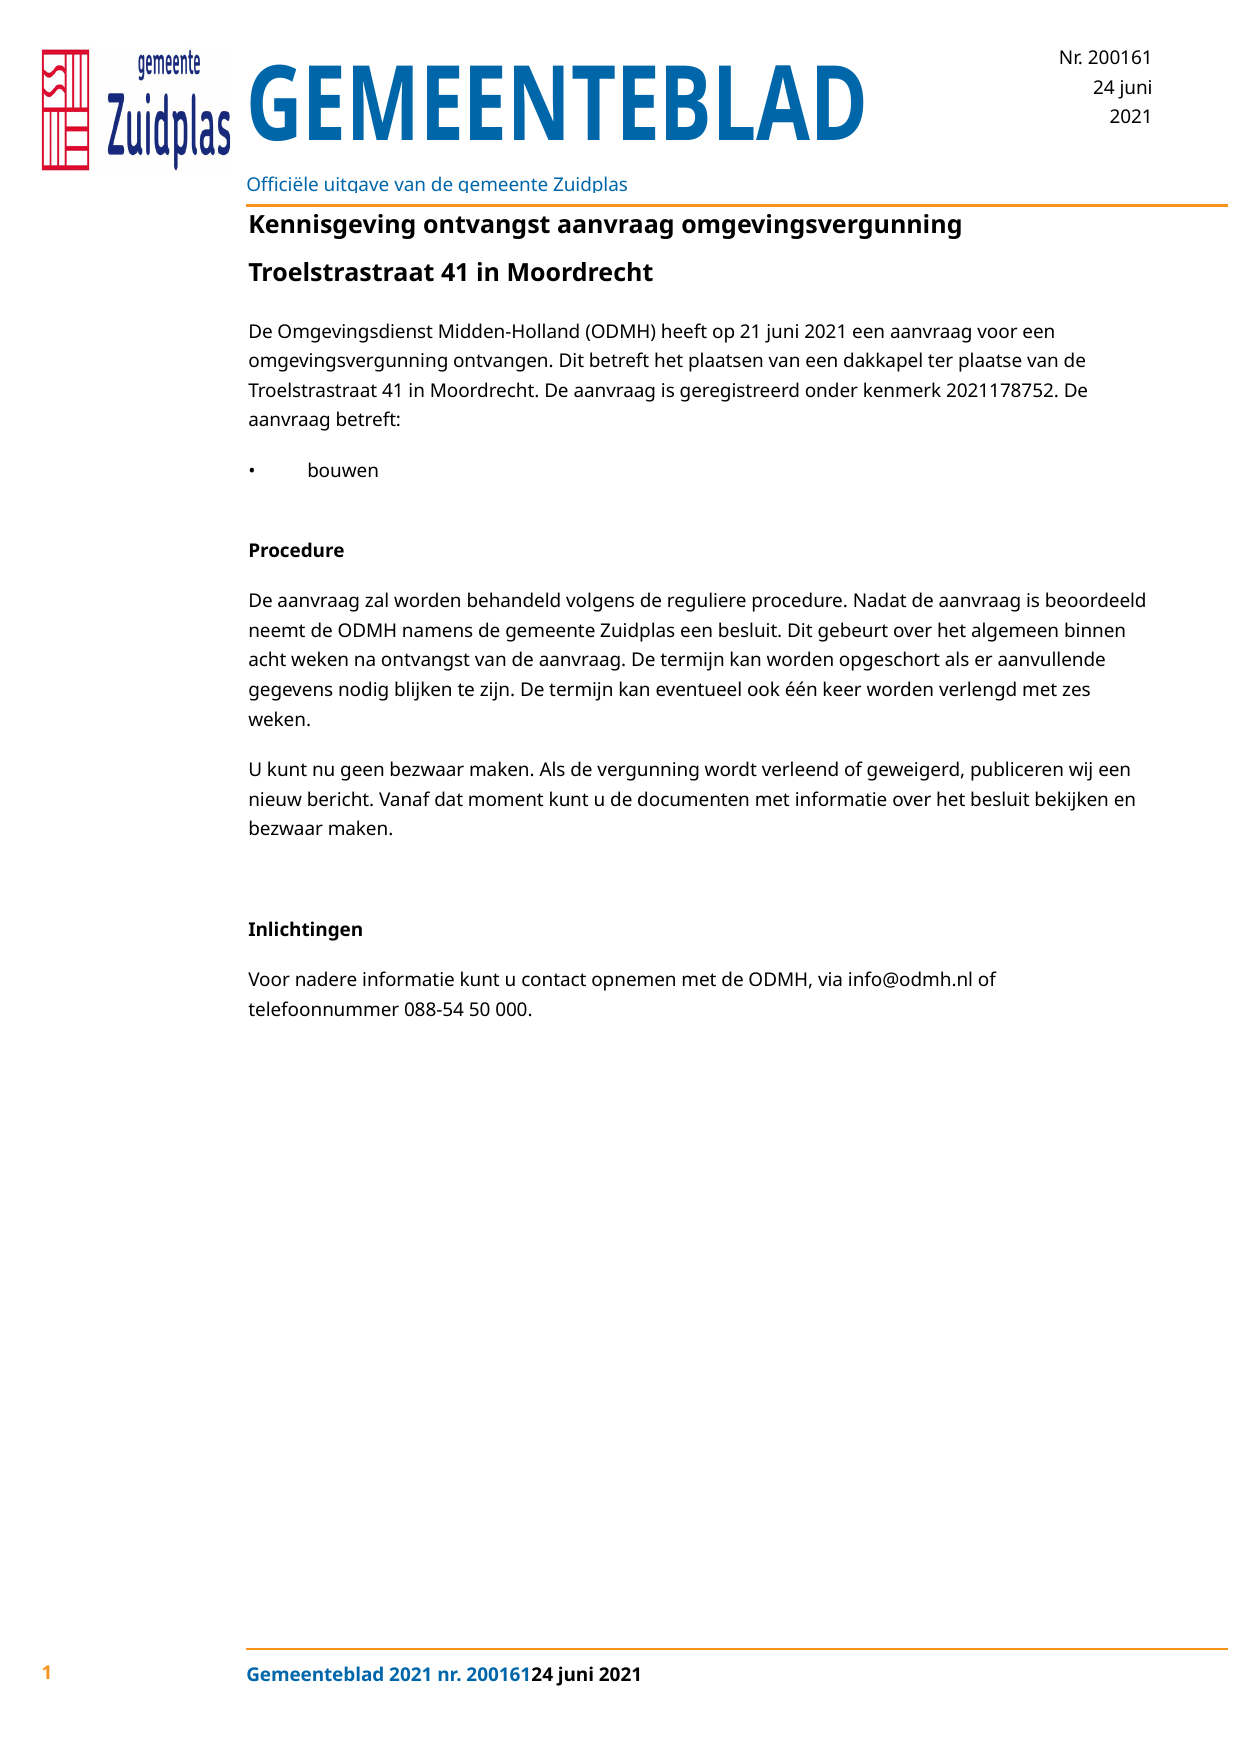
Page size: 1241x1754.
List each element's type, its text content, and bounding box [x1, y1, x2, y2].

picture [41, 47, 231, 172]
list bouwen [248, 457, 1152, 483]
text Procedure [248, 537, 1152, 563]
text De aanvraag zal worden behandeld volgens de reguliere procedure. Nadat de aanvraag is beoordeeld neemt de ODMH namens de gemeente Zuidplas een besluit. Dit gebeurt over het algemeen binnen acht weken na ontvangst van de aanvraag. De termijn kan worden opgeschort als er aanvullende gegevens nodig blijken te zijn. De termijn kan eventueel ook één keer worden verlengd met zes weken. [248, 587, 1152, 732]
text Kennisgeving ontvangst aanvraag omgevingsvergunning Troelstrastraat 41 in Moordrecht [248, 207, 1152, 288]
text Inlichtingen [248, 916, 1152, 942]
text De Omgevingsdienst Midden-Holland (ODMH) heeft op 21 juni 2021 een aanvraag voor een omgevingsvergunning ontvangen. Dit betreft het plaatsen van een dakkapel ter plaatse van de Troelstrastraat 41 in Moordrecht. De aanvraag is geregistreerd onder kenmerk 2021178752. De aanvraag betreft: [248, 318, 1152, 432]
text Voor nadere informatie kunt u contact opnemen met de ODMH, via info@odmh.nl of telefoonnummer 088-54 50 000. [248, 967, 1152, 1022]
text U kunt nu geen bezwaar maken. Als de vergunning wordt verleend of geweigerd, publiceren wij een nieuw bericht. Vanaf dat moment kunt u de documenten met informatie over het besluit bekijken en bezwaar maken. [248, 756, 1152, 841]
